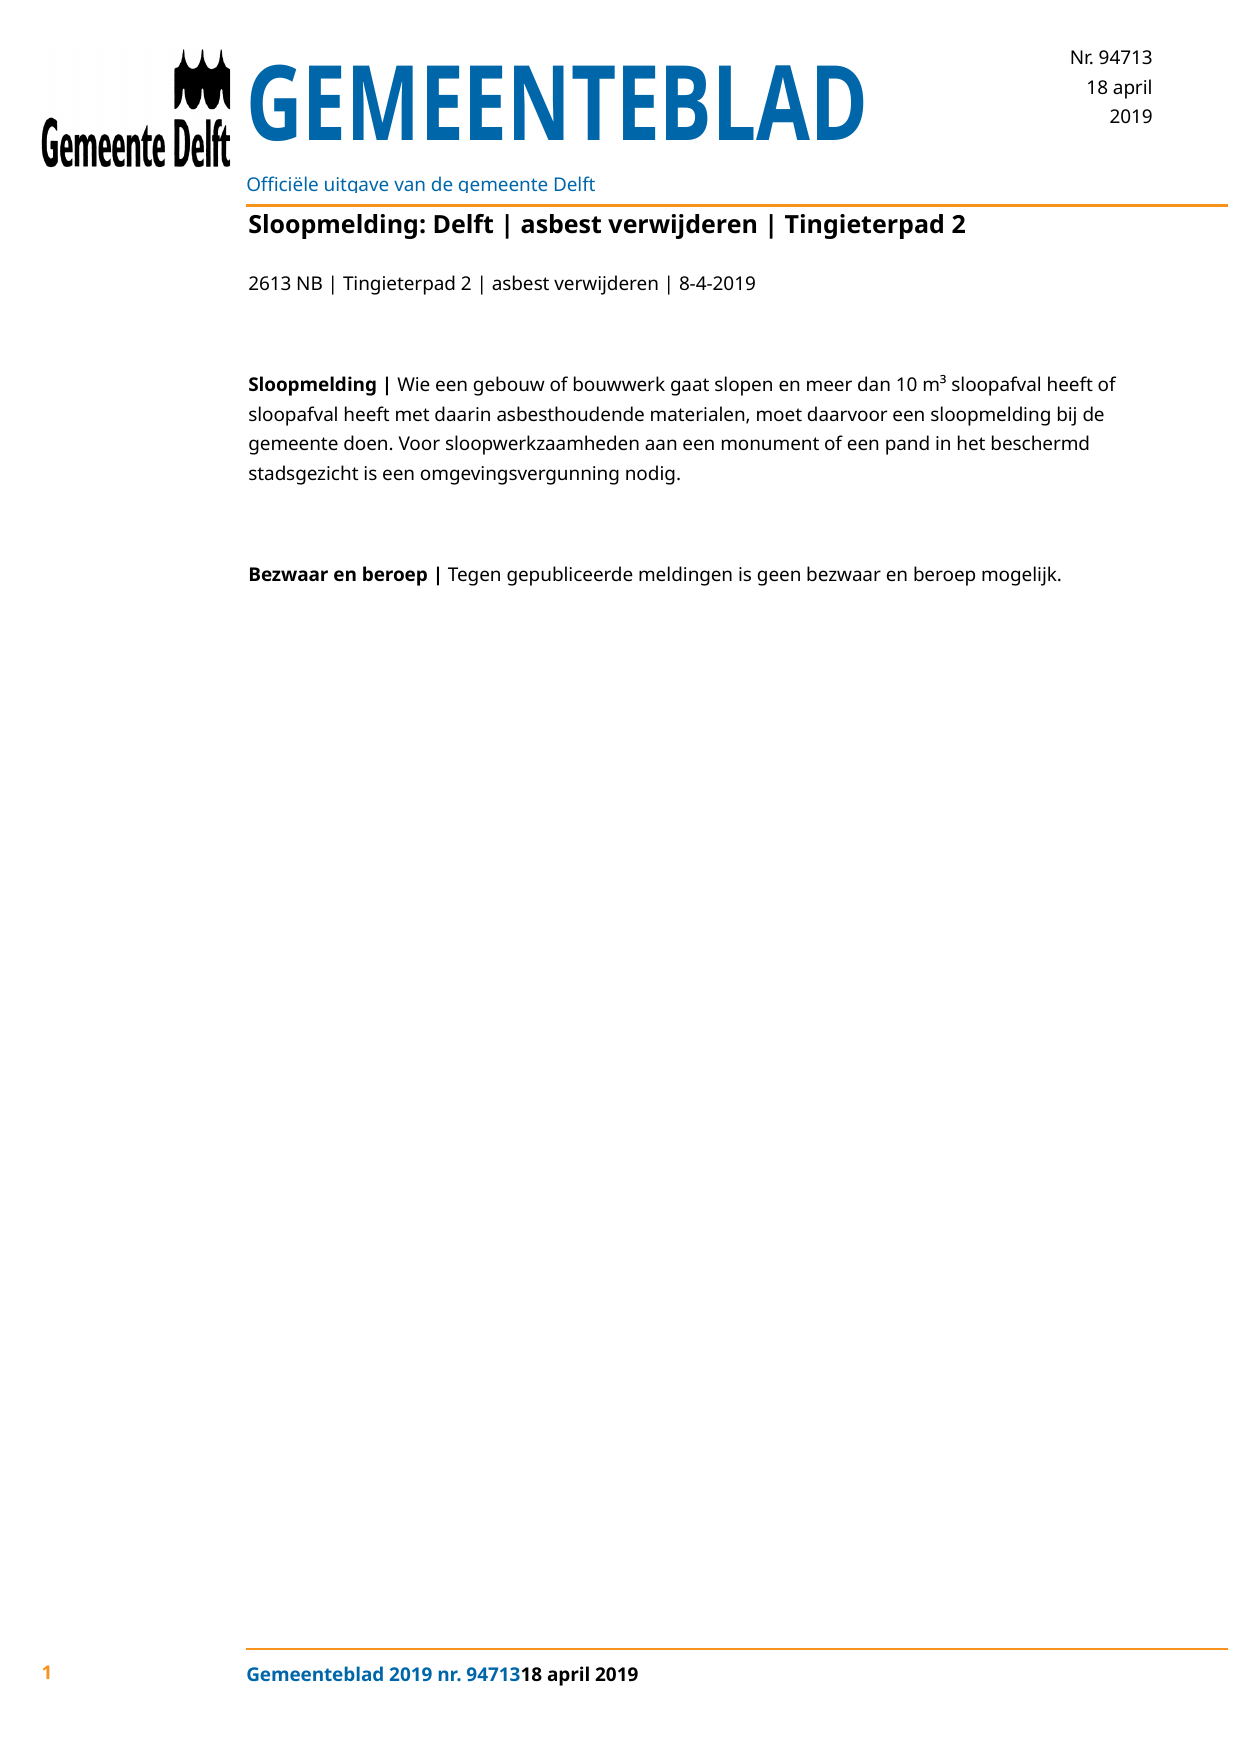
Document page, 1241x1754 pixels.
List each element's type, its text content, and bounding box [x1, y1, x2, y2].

text Sloopmelding: Delft | asbest verwijderen | Tingieterpad 2 [248, 207, 1152, 241]
text Sloopmelding | Wie een gebouw of bouwwerk gaat slopen en meer dan 10 m³ sloopafval heeft of sloopafval heeft met daarin asbesthoudende materialen, moet daarvoor een sloopmelding bij de gemeente doen. Voor sloopwerkzaamheden aan een monument of een pand in het beschermd stadsgezicht is een omgevingsvergunning nodig. [248, 371, 1152, 486]
text 2613 NB | Tingieterpad 2 | asbest verwijderen | 8-4-2019 [248, 270, 1152, 296]
picture [41, 47, 231, 172]
text Bezwaar en beroep | Tegen gepubliceerde meldingen is geen bezwaar en beroep mogelijk. [248, 561, 1152, 586]
